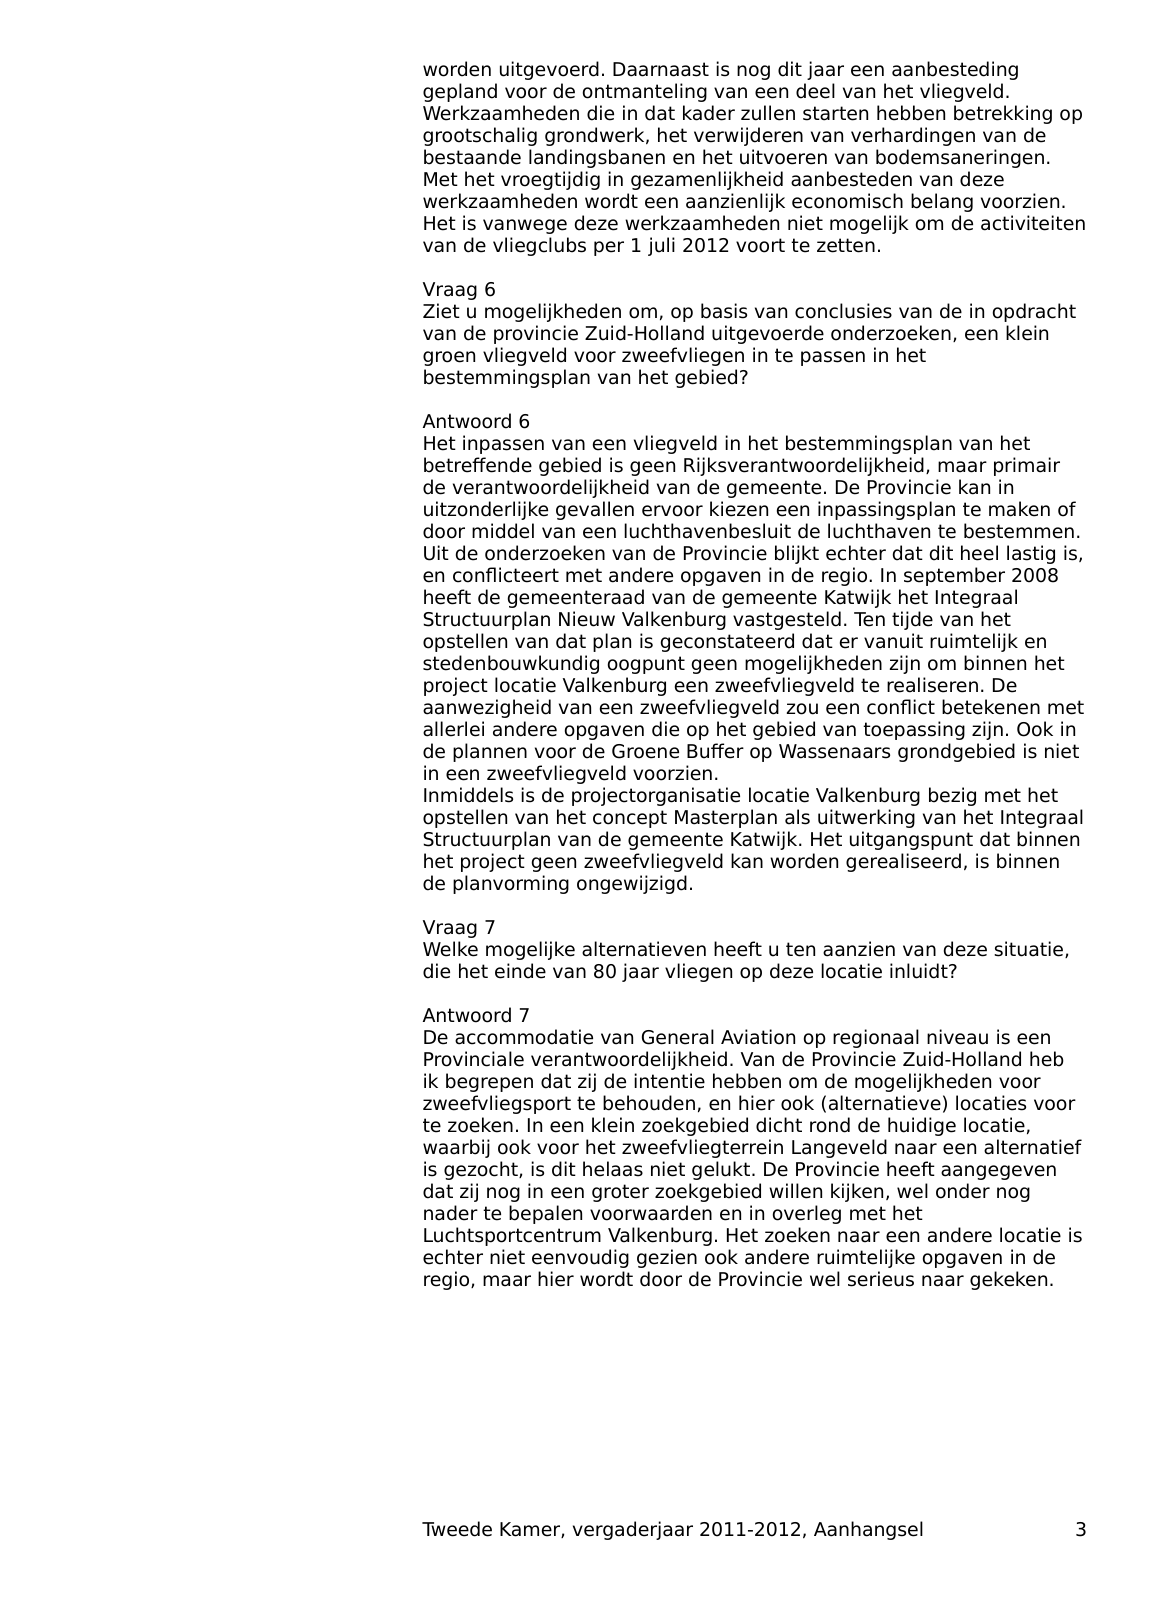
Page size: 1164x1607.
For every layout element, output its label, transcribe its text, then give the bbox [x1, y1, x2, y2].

text Inmiddels is de projectorganisatie locatie Valkenburg bezig met het opstellen van het concept Masterplan als uitwerking van het Integraal Structuurplan van de gemeente Katwijk. Het uitgangspunt dat binnen het project geen zweefvliegveld kan worden gerealiseerd, is binnen de planvorming ongewijzigd. [422, 785, 1087, 895]
text Antwoord 6 [422, 411, 1087, 433]
text Ziet u mogelijkheden om, op basis van conclusies van de in opdracht van de provincie Zuid-Holland uitgevoerde onderzoeken, een klein groen vliegveld voor zweefvliegen in te passen in het bestemmingsplan van het gebied? [422, 301, 1087, 389]
text De accommodatie van General Aviation op regionaal niveau is een Provinciale verantwoordelijkheid. Van de Provincie Zuid-Holland heb ik begrepen dat zij de intentie hebben om de mogelijkheden voor zweefvliegsport te behouden, en hier ook (alternatieve) locaties voor te zoeken. In een klein zoekgebied dicht rond de huidige locatie, waarbij ook voor het zweefvliegterrein Langeveld naar een alternatief is gezocht, is dit helaas niet gelukt. De Provincie heeft aangegeven dat zij nog in een groter zoekgebied willen kijken, wel onder nog nader te bepalen voorwaarden en in overleg met het Luchtsportcentrum Valkenburg. Het zoeken naar een andere locatie is echter niet eenvoudig gezien ook andere ruimtelijke opgaven in de regio, maar hier wordt door de Provincie wel serieus naar gekeken. [422, 1027, 1087, 1291]
text worden uitgevoerd. Daarnaast is nog dit jaar een aanbesteding gepland voor de ontmanteling van een deel van het vliegveld. Werkzaamheden die in dat kader zullen starten hebben betrekking op grootschalig grondwerk, het verwijderen van verhardingen van de bestaande landingsbanen en het uitvoeren van bodemsaneringen. Met het vroegtijdig in gezamenlijkheid aanbesteden van deze werkzaamheden wordt een aanzienlijk economisch belang voorzien. Het is vanwege deze werkzaamheden niet mogelijk om de activiteiten van de vliegclubs per 1 juli 2012 voort te zetten. [422, 59, 1087, 257]
text Het inpassen van een vliegveld in het bestemmingsplan van het betreffende gebied is geen Rijksverantwoordelijkheid, maar primair de verantwoordelijkheid van de gemeente. De Provincie kan in uitzonderlijke gevallen ervoor kiezen een inpassingsplan te maken of door middel van een luchthavenbesluit de luchthaven te bestemmen. Uit de onderzoeken van de Provincie blijkt echter dat dit heel lastig is, en conflicteert met andere opgaven in de regio. In september 2008 heeft de gemeenteraad van de gemeente Katwijk het Integraal Structuurplan Nieuw Valkenburg vastgesteld. Ten tijde van het opstellen van dat plan is geconstateerd dat er vanuit ruimtelijk en stedenbouwkundig oogpunt geen mogelijkheden zijn om binnen het project locatie Valkenburg een zweefvliegveld te realiseren. De aanwezigheid van een zweefvliegveld zou een conflict betekenen met allerlei andere opgaven die op het gebied van toepassing zijn. Ook in de plannen voor de Groene Buffer op Wassenaars grondgebied is niet in een zweefvliegveld voorzien. [422, 433, 1087, 785]
text Welke mogelijke alternatieven heeft u ten aanzien van deze situatie, die het einde van 80 jaar vliegen op deze locatie inluidt? [422, 939, 1087, 983]
text Vraag 7 [422, 917, 1087, 939]
text Vraag 6 [422, 279, 1087, 301]
text Antwoord 7 [422, 1005, 1087, 1027]
